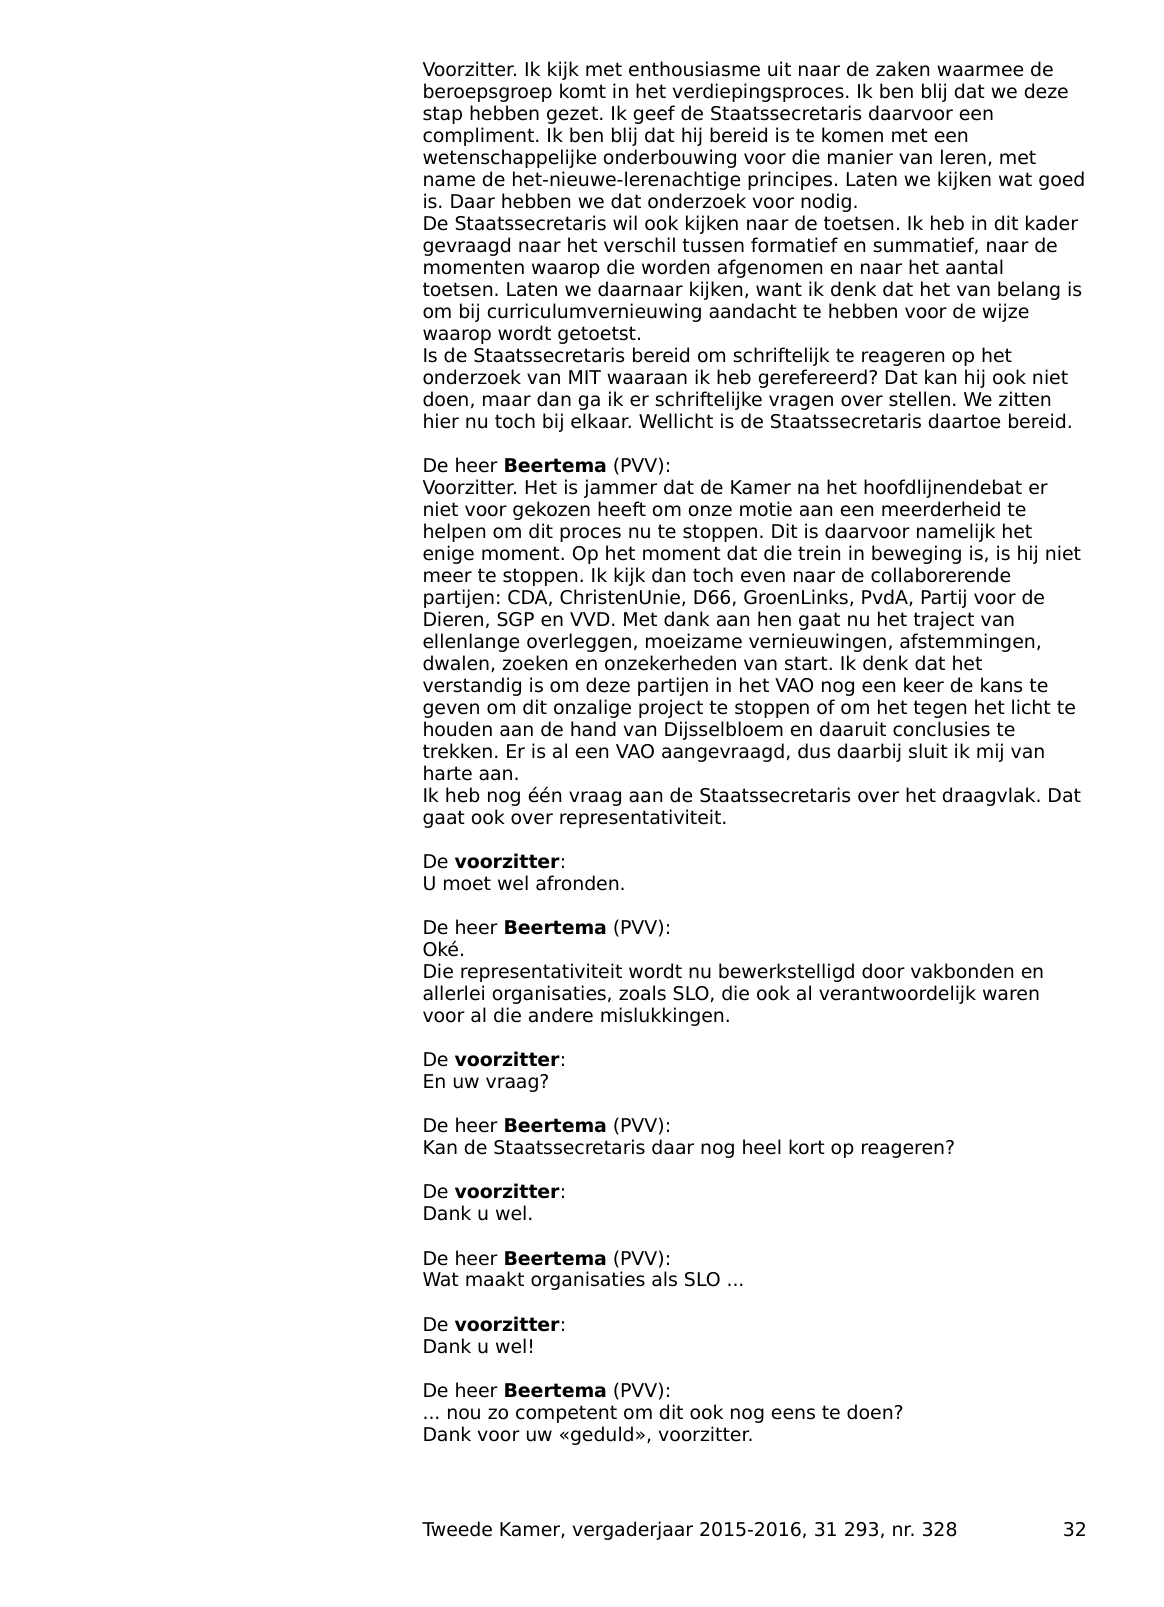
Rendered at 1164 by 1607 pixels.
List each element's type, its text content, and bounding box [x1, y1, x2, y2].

text U moet wel afronden. [422, 873, 1087, 895]
text Kan de Staatssecretaris daar nog heel kort op reageren? [422, 1137, 1087, 1159]
text ... nou zo competent om dit ook nog eens te doen? [422, 1402, 1087, 1424]
text Wat maakt organisaties als SLO ... [422, 1269, 1087, 1291]
text Voorzitter. Het is jammer dat de Kamer na het hoofdlijnendebat er niet voor gekozen heeft om onze motie aan een meerderheid te helpen om dit proces nu te stoppen. Dit is daarvoor namelijk het enige moment. Op het moment dat die trein in beweging is, is hij niet meer te stoppen. Ik kijk dan toch even naar de collaborerende partijen: CDA, ChristenUnie, D66, GroenLinks, PvdA, Partij voor de Dieren, SGP en VVD. Met dank aan hen gaat nu het traject van ellenlange overleggen, moeizame vernieuwingen, afstemmingen, dwalen, zoeken en onzekerheden van start. Ik denk dat het verstandig is om deze partijen in het VAO nog een keer de kans te geven om dit onzalige project te stoppen of om het tegen het licht te houden aan de hand van Dijsselbloem en daaruit conclusies te trekken. Er is al een VAO aangevraagd, dus daarbij sluit ik mij van harte aan. [422, 477, 1087, 784]
text En uw vraag? [422, 1071, 1087, 1093]
text Oké. [422, 939, 1087, 961]
text De voorzitter: [422, 1049, 1087, 1071]
text Is de Staatssecretaris bereid om schriftelijk te reageren op het onderzoek van MIT waaraan ik heb gerefereerd? Dat kan hij ook niet doen, maar dan ga ik er schriftelijke vragen over stellen. We zitten hier nu toch bij elkaar. Wellicht is de Staatssecretaris daartoe bereid. [422, 345, 1087, 433]
text De Staatssecretaris wil ook kijken naar de toetsen. Ik heb in dit kader gevraagd naar het verschil tussen formatief en summatief, naar de momenten waarop die worden afgenomen en naar het aantal toetsen. Laten we daarnaar kijken, want ik denk dat het van belang is om bij curriculumvernieuwing aandacht te hebben voor de wijze waarop wordt getoetst. [422, 213, 1087, 345]
text Dank u wel! [422, 1336, 1087, 1357]
text Die representativiteit wordt nu bewerkstelligd door vakbonden en allerlei organisaties, zoals SLO, die ook al verantwoordelijk waren voor al die andere mislukkingen. [422, 961, 1087, 1027]
text De heer Beertema (PVV): [422, 455, 1087, 477]
text De heer Beertema (PVV): [422, 1380, 1087, 1402]
text De voorzitter: [422, 1181, 1087, 1203]
text De voorzitter: [422, 1313, 1087, 1336]
text Ik heb nog één vraag aan de Staatssecretaris over het draagvlak. Dat gaat ook over representativiteit. [422, 784, 1087, 828]
text Voorzitter. Ik kijk met enthousiasme uit naar de zaken waarmee de beroepsgroep komt in het verdiepingsproces. Ik ben blij dat we deze stap hebben gezet. Ik geef de Staatssecretaris daarvoor een compliment. Ik ben blij dat hij bereid is te komen met een wetenschappelijke onderbouwing voor die manier van leren, met name de het-nieuwe-lerenachtige principes. Laten we kijken wat goed is. Daar hebben we dat onderzoek voor nodig. [422, 59, 1087, 213]
text Dank u wel. [422, 1203, 1087, 1225]
text De voorzitter: [422, 851, 1087, 873]
text Dank voor uw «geduld», voorzitter. [422, 1424, 1087, 1446]
text De heer Beertema (PVV): [422, 917, 1087, 939]
text De heer Beertema (PVV): [422, 1247, 1087, 1269]
text De heer Beertema (PVV): [422, 1115, 1087, 1137]
